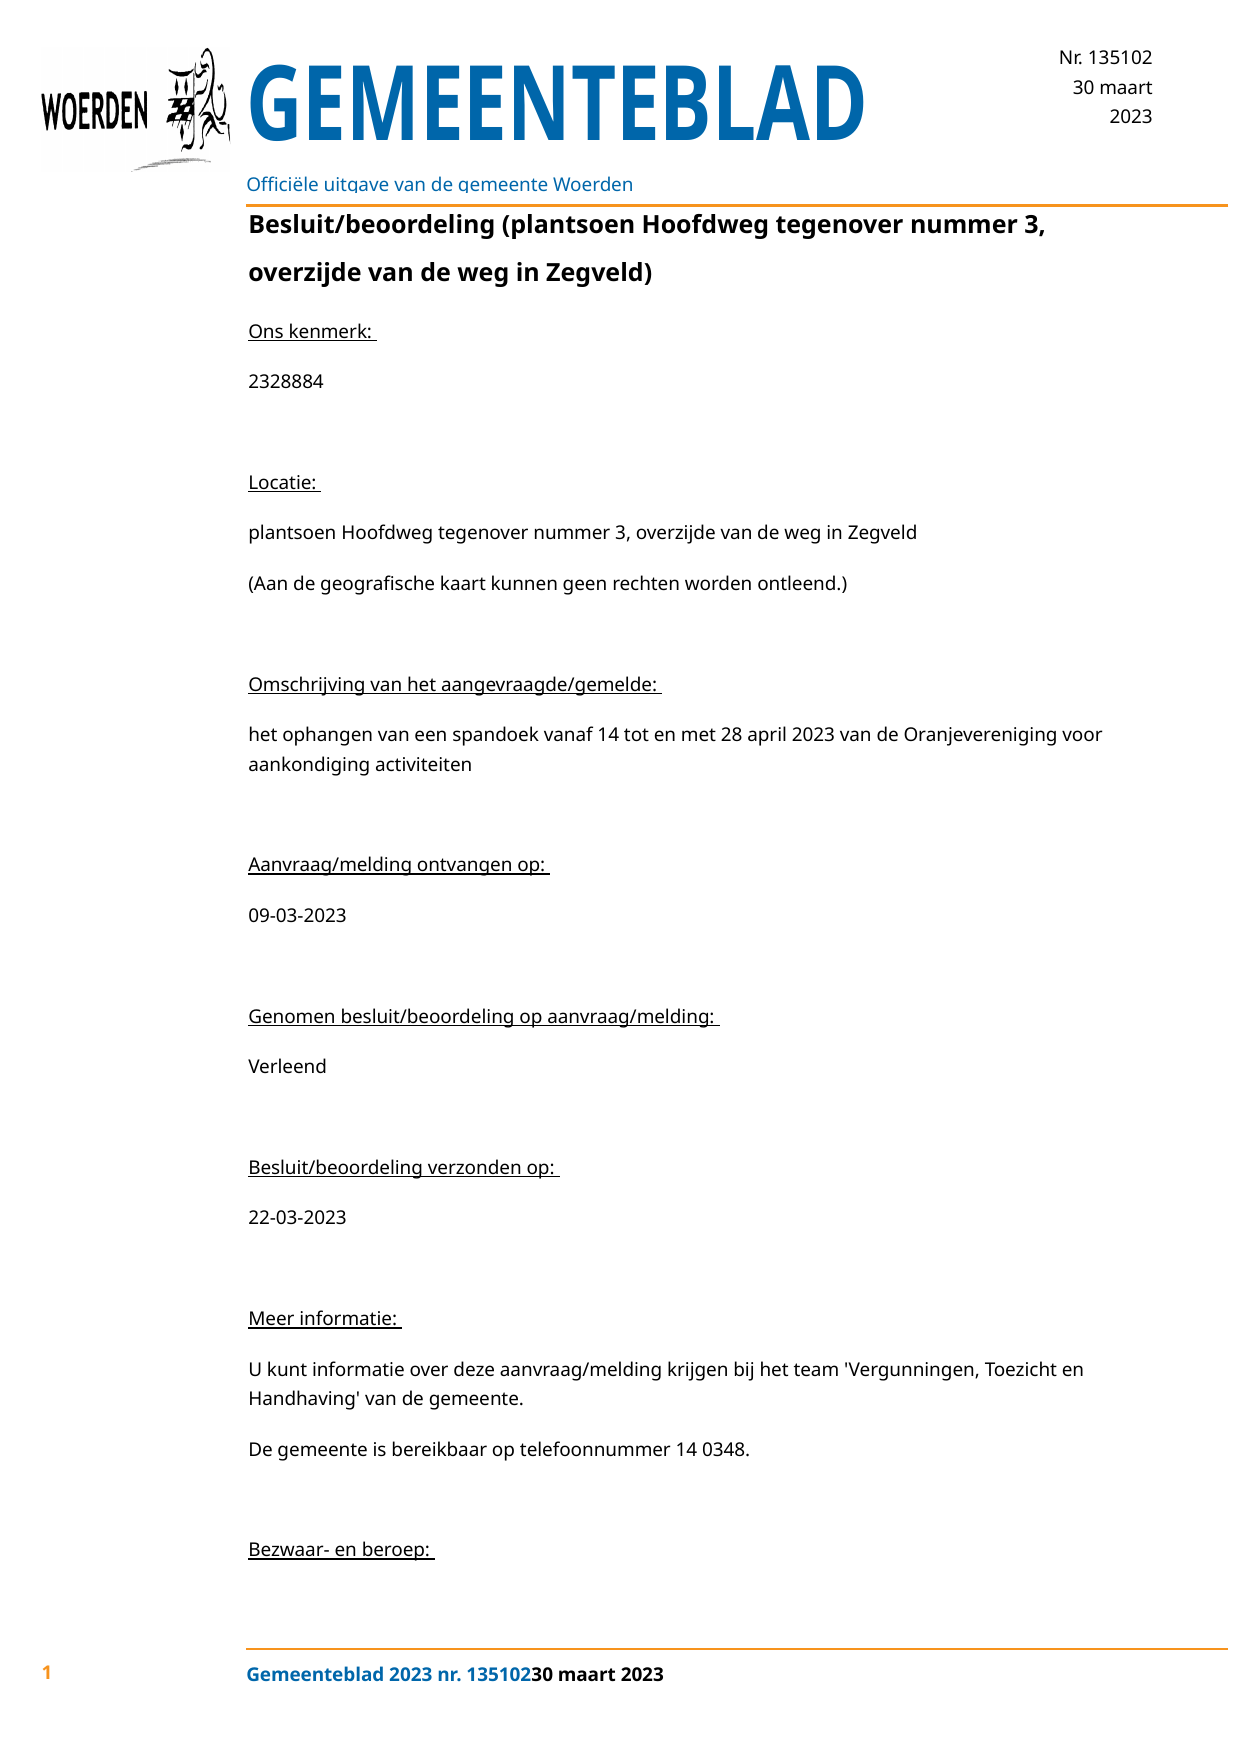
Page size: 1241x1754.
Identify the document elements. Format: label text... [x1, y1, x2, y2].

text 09-03-2023 [248, 902, 1152, 928]
text 2328884 [248, 368, 1152, 394]
text Aanvraag/melding ontvangen op: [248, 852, 1152, 877]
text plantsoen Hoofdweg tegenover nummer 3, overzijde van de weg in Zegveld [248, 519, 1152, 545]
text het ophangen van een spandoek vanaf 14 tot en met 28 april 2023 van de Oranjevereniging voor aankondiging activiteiten [248, 721, 1152, 777]
text 22-03-2023 [248, 1204, 1152, 1230]
text Locatie: [248, 469, 1152, 495]
text (Aan de geografische kaart kunnen geen rechten worden ontleend.) [248, 570, 1152, 596]
text Meer informatie: [248, 1305, 1152, 1331]
text Besluit/beoordeling verzonden op: [248, 1154, 1152, 1180]
text Besluit/beoordeling (plantsoen Hoofdweg tegenover nummer 3, overzijde van de weg in Zegveld) [248, 207, 1152, 288]
text Omschrijving van het aangevraagde/gemelde: [248, 671, 1152, 697]
text Bezwaar- en beroep: [248, 1537, 1152, 1562]
text De gemeente is bereikbaar op telefoonnummer 14 0348. [248, 1436, 1152, 1462]
text Verleend [248, 1053, 1152, 1079]
text Genomen besluit/beoordeling op aanvraag/melding: [248, 1003, 1152, 1029]
picture [41, 47, 231, 172]
text Ons kenmerk: [248, 318, 1152, 344]
text U kunt informatie over deze aanvraag/melding krijgen bij het team 'Vergunningen, Toezicht en Handhaving' van de gemeente. [248, 1356, 1152, 1411]
